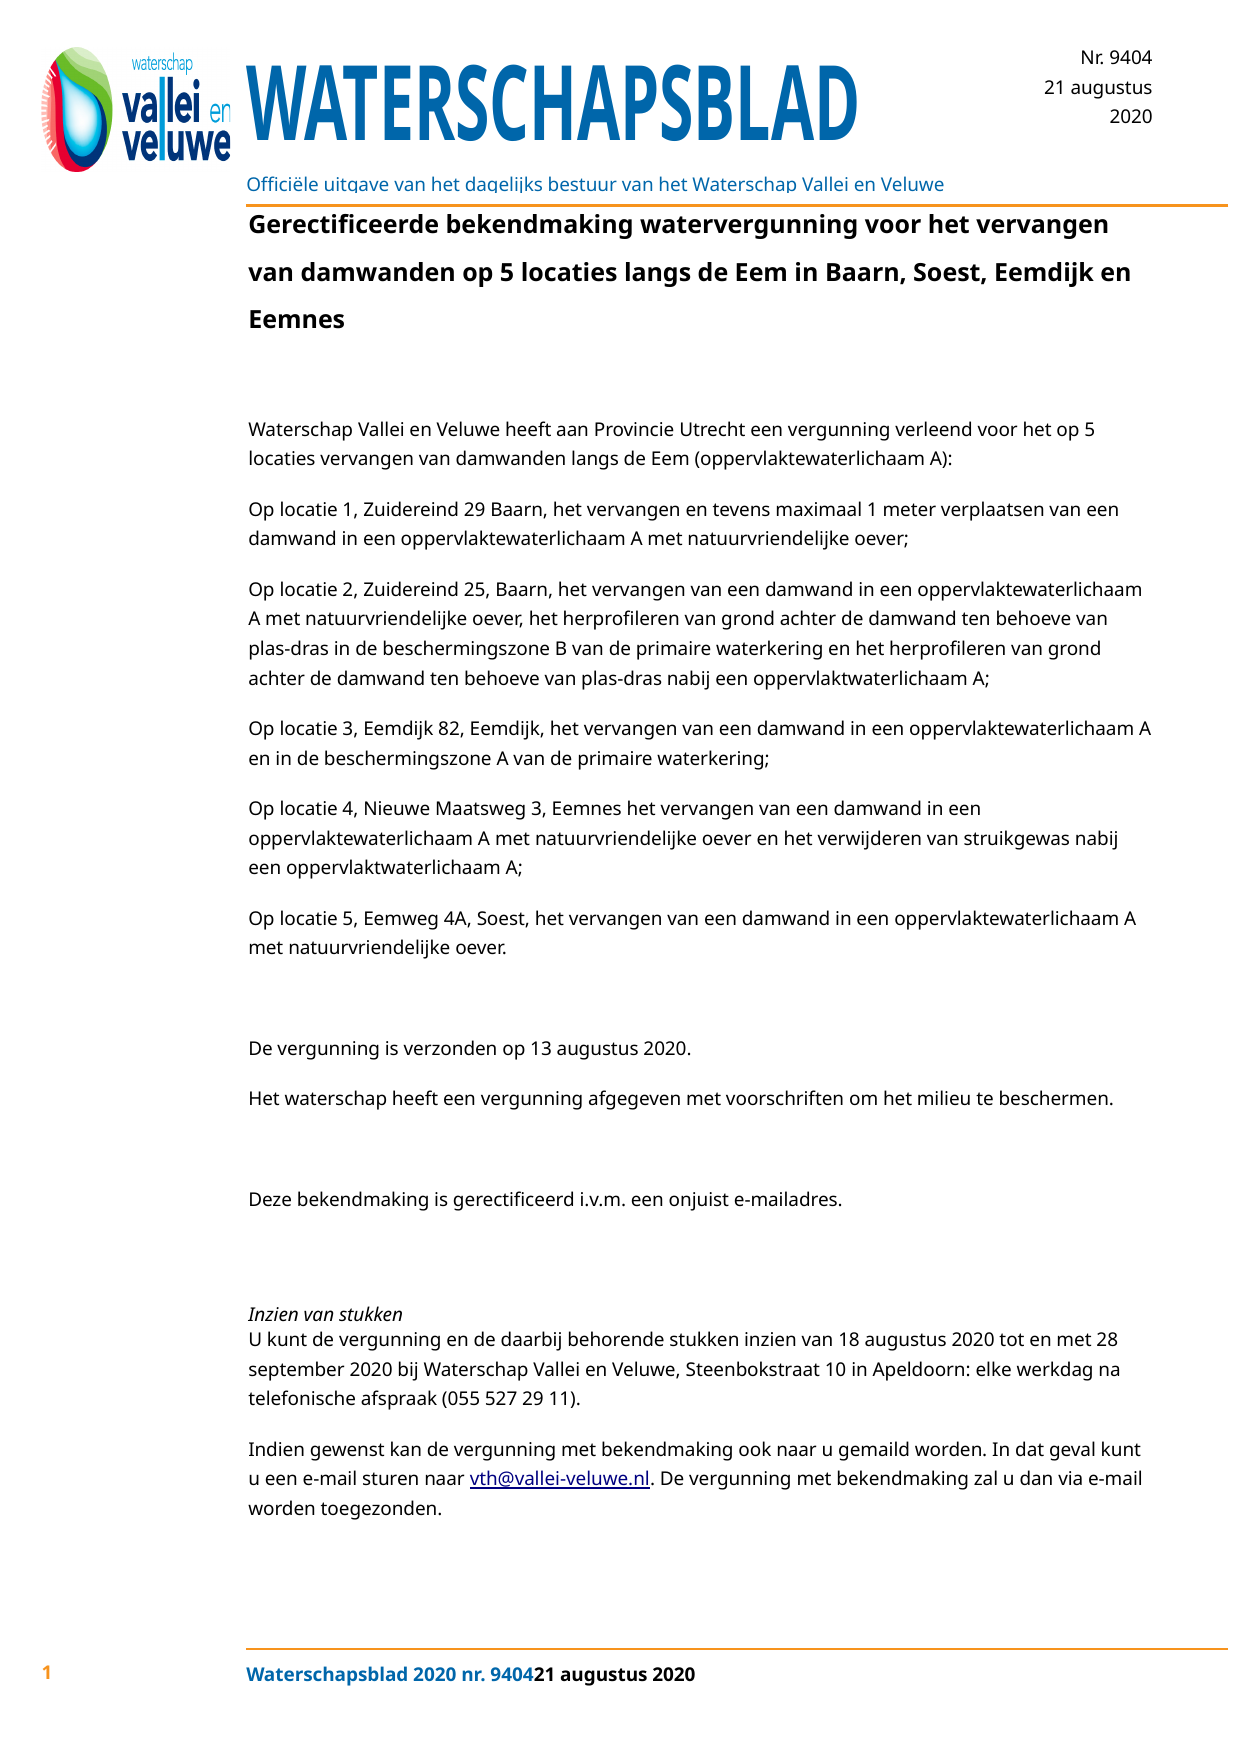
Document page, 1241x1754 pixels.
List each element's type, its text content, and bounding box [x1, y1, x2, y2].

text Indien gewenst kan de vergunning met bekendmaking ook naar u gemaild worden. In dat geval kunt u een e-mail sturen naar vth@vallei-veluwe.nl. De vergunning met bekendmaking zal u dan via e-mail worden toegezonden. [248, 1436, 1152, 1521]
text U kunt de vergunning en de daarbij behorende stukken inzien van 18 augustus 2020 tot en met 28 september 2020 bij Waterschap Vallei en Veluwe, Steenbokstraat 10 in Apeldoorn: elke werkdag na telefonische afspraak (055 527 29 11). [248, 1326, 1152, 1411]
text Op locatie 4, Nieuwe Maatsweg 3, Eemnes het vervangen van een damwand in een oppervlaktewaterlichaam A met natuurvriendelijke oever en het verwijderen van struikgewas nabij een oppervlaktwaterlichaam A; [248, 795, 1152, 880]
text Deze bekendmaking is gerectificeerd i.v.m. een onjuist e-mailadres. [248, 1186, 1152, 1212]
text Op locatie 1, Zuidereind 29 Baarn, het vervangen en tevens maximaal 1 meter verplaatsen van een damwand in een oppervlaktewaterlichaam A met natuurvriendelijke oever; [248, 496, 1152, 551]
picture [41, 47, 231, 172]
text Waterschap Vallei en Veluwe heeft aan Provincie Utrecht een vergunning verleend voor het op 5 locaties vervangen van damwanden langs de Eem (oppervlaktewaterlichaam A): [248, 416, 1152, 471]
text Op locatie 2, Zuidereind 25, Baarn, het vervangen van een damwand in een oppervlaktewaterlichaam A met natuurvriendelijke oever, het herprofileren van grond achter de damwand ten behoeve van plas-dras in de beschermingszone B van de primaire waterkering en het herprofileren van grond achter de damwand ten behoeve van plas-dras nabij een oppervlaktwaterlichaam A; [248, 576, 1152, 690]
text Het waterschap heeft een vergunning afgegeven met voorschriften om het milieu te beschermen. [248, 1086, 1152, 1111]
text De vergunning is verzonden op 13 augustus 2020. [248, 1035, 1152, 1061]
text Inzien van stukken [248, 1301, 1152, 1326]
text Gerectificeerde bekendmaking watervergunning voor het vervangen van damwanden op 5 locaties langs de Eem in Baarn, Soest, Eemdijk en Eemnes [248, 207, 1152, 336]
text Op locatie 3, Eemdijk 82, Eemdijk, het vervangen van een damwand in een oppervlaktewaterlichaam A en in de beschermingszone A van de primaire waterkering; [248, 715, 1152, 770]
text Op locatie 5, Eemweg 4A, Soest, het vervangen van een damwand in een oppervlaktewaterlichaam A met natuurvriendelijke oever. [248, 905, 1152, 960]
